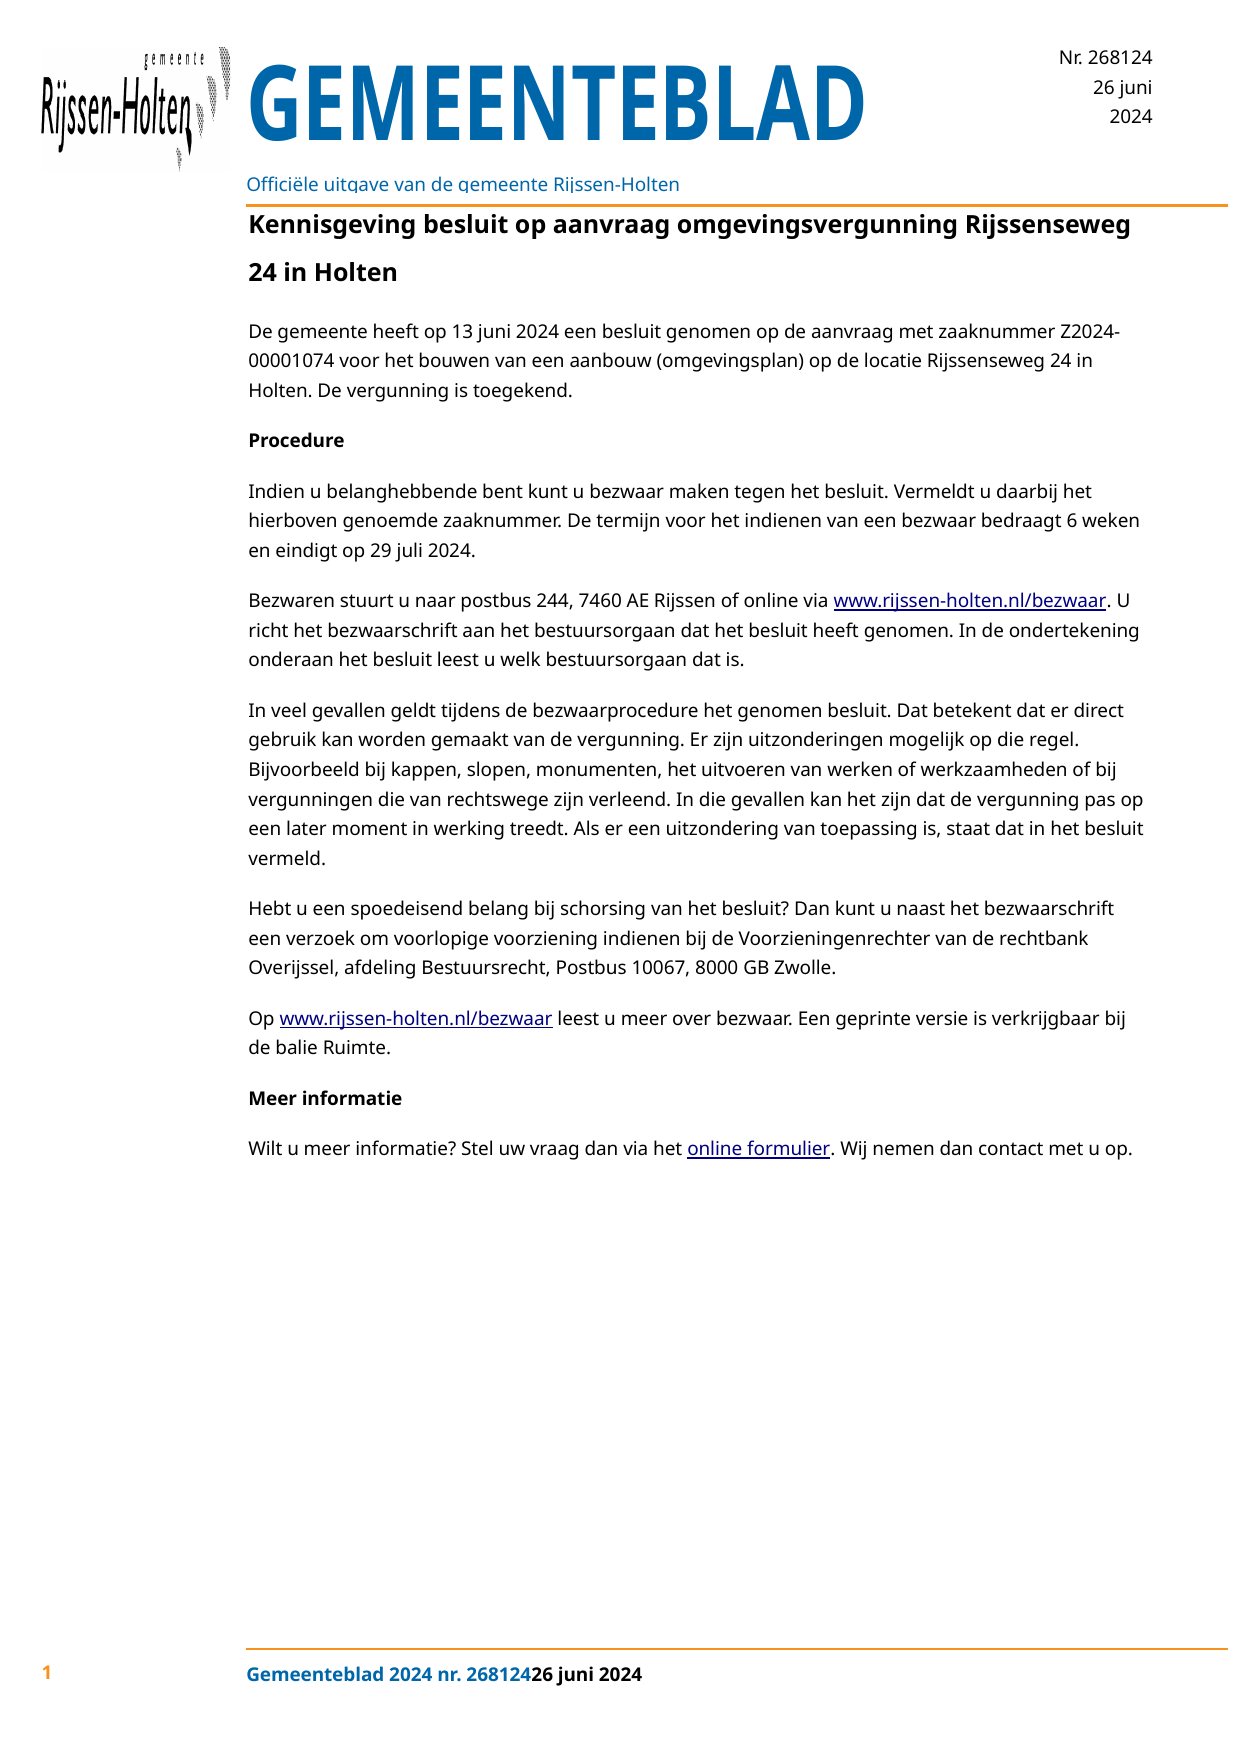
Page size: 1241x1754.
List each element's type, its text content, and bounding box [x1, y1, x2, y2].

text Procedure [248, 427, 1152, 453]
picture [41, 47, 231, 172]
text Hebt u een spoedeisend belang bij schorsing van het besluit? Dan kunt u naast het bezwaarschrift een verzoek om voorlopige voorziening indienen bij de Voorzieningenrechter van de rechtbank Overijssel, afdeling Bestuursrecht, Postbus 10067, 8000 GB Zwolle. [248, 895, 1152, 980]
text Wilt u meer informatie? Stel uw vraag dan via het online formulier. Wij nemen dan contact met u op. [248, 1135, 1152, 1161]
text Indien u belanghebbende bent kunt u bezwaar maken tegen het besluit. Vermeldt u daarbij het hierboven genoemde zaaknummer. De termijn voor het indienen van een bezwaar bedraagt 6 weken en eindigt op 29 juli 2024. [248, 478, 1152, 563]
text Kennisgeving besluit op aanvraag omgevingsvergunning Rijssenseweg 24 in Holten [248, 207, 1152, 288]
text In veel gevallen geldt tijdens de bezwaarprocedure het genomen besluit. Dat betekent dat er direct gebruik kan worden gemaakt van de vergunning. Er zijn uitzonderingen mogelijk op die regel. Bijvoorbeeld bij kappen, slopen, monumenten, het uitvoeren van werken of werkzaamheden of bij vergunningen die van rechtswege zijn verleend. In die gevallen kan het zijn dat de vergunning pas op een later moment in werking treedt. Als er een uitzondering van toepassing is, staat dat in het besluit vermeld. [248, 697, 1152, 871]
text Meer informatie [248, 1085, 1152, 1111]
text De gemeente heeft op 13 juni 2024 een besluit genomen op de aanvraag met zaaknummer Z2024-00001074 voor het bouwen van een aanbouw (omgevingsplan) op de locatie Rijssenseweg 24 in Holten. De vergunning is toegekend. [248, 318, 1152, 403]
text Bezwaren stuurt u naar postbus 244, 7460 AE Rijssen of online via www.rijssen-holten.nl/bezwaar. U richt het bezwaarschrift aan het bestuursorgaan dat het besluit heeft genomen. In de ondertekening onderaan het besluit leest u welk bestuursorgaan dat is. [248, 587, 1152, 672]
text Op www.rijssen-holten.nl/bezwaar leest u meer over bezwaar. Een geprinte versie is verkrijgbaar bij de balie Ruimte. [248, 1005, 1152, 1060]
